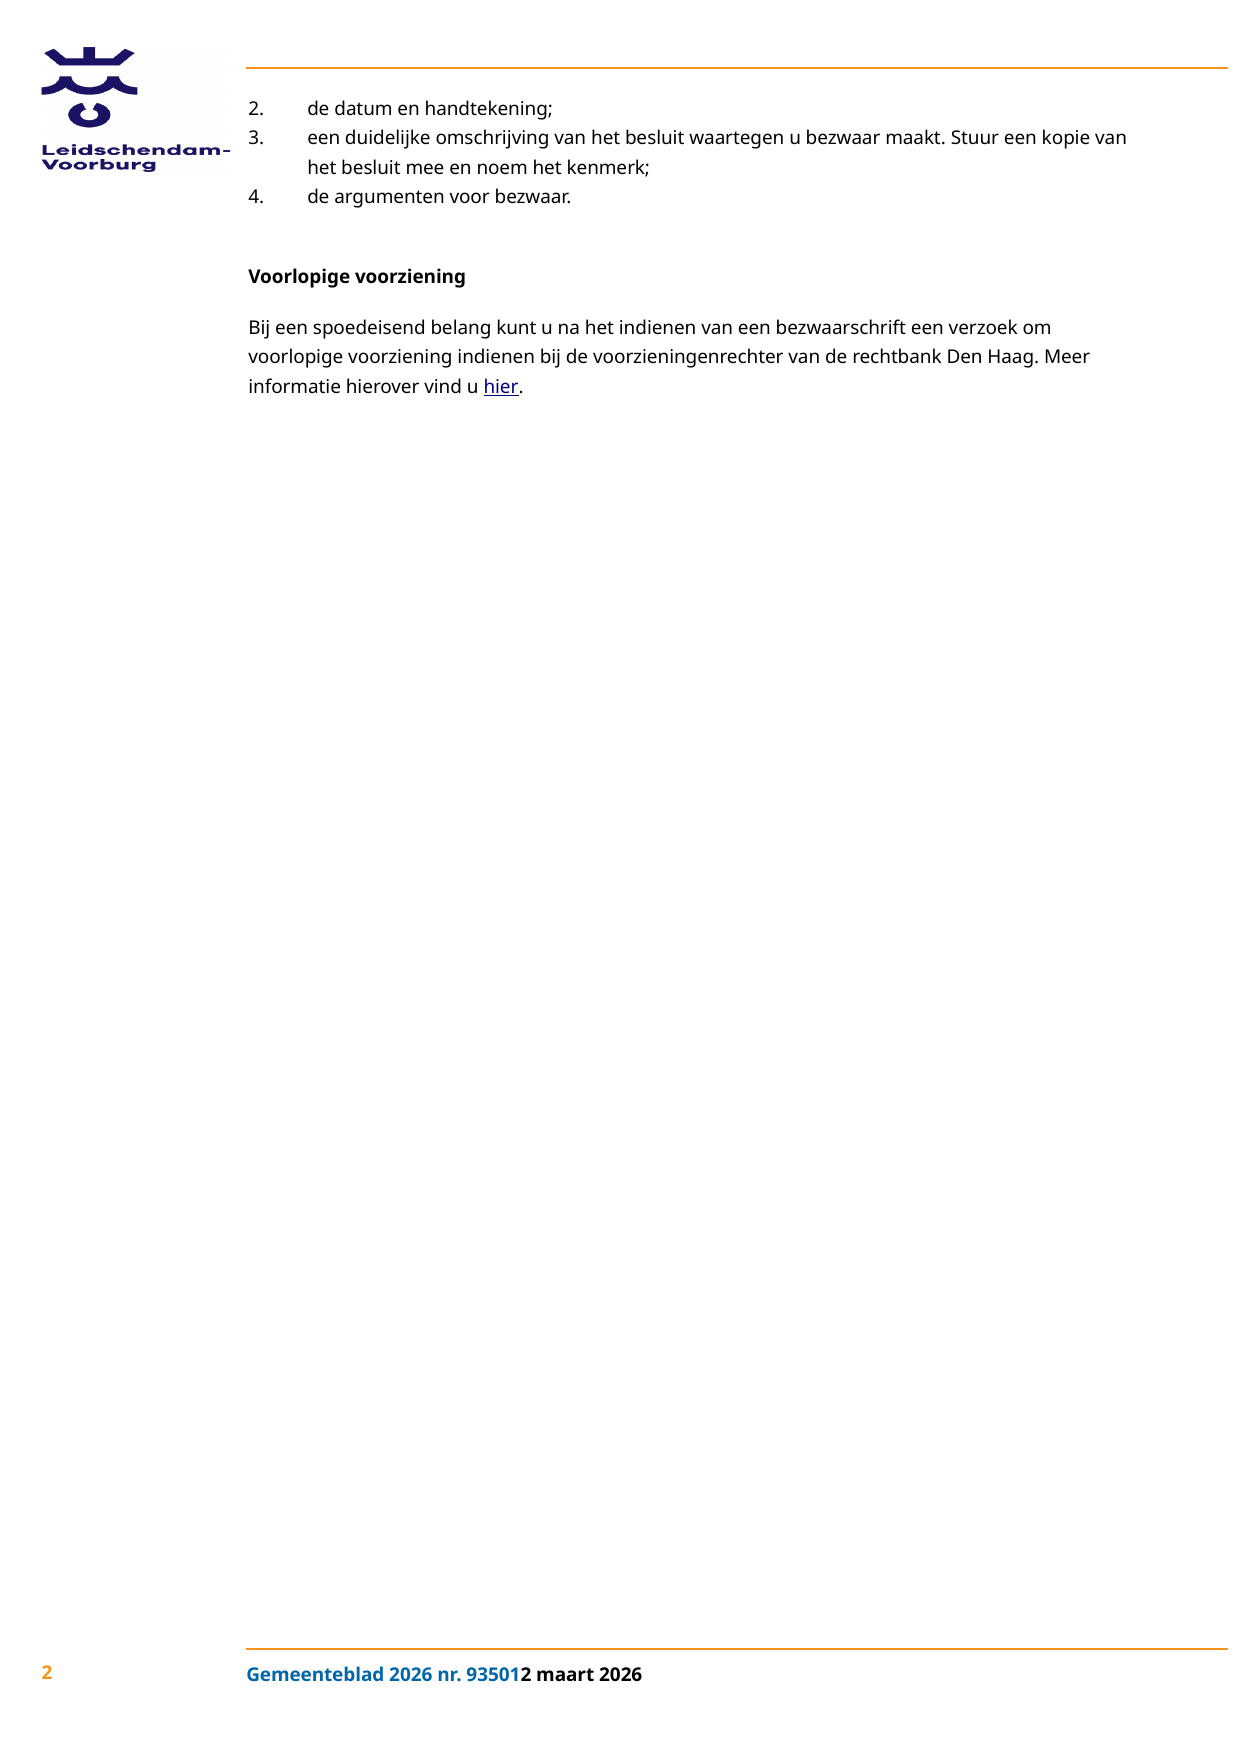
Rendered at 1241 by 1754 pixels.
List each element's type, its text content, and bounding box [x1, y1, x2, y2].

picture [41, 47, 231, 172]
text Voorlopige voorziening [248, 263, 1152, 289]
text Bij een spoedeisend belang kunt u na het indienen van een bezwaarschrift een verzoek om voorlopige voorziening indienen bij de voorzieningenrechter van de rechtbank Den Haag. Meer informatie hierover vind u hier. [248, 314, 1152, 399]
list de argumenten voor bezwaar. [248, 183, 1152, 209]
list een duidelijke omschrijving van het besluit waartegen u bezwaar maakt. Stuur een kopie van het besluit mee en noem het kenmerk; [248, 124, 1152, 180]
list de datum en handtekening; [248, 95, 1152, 121]
